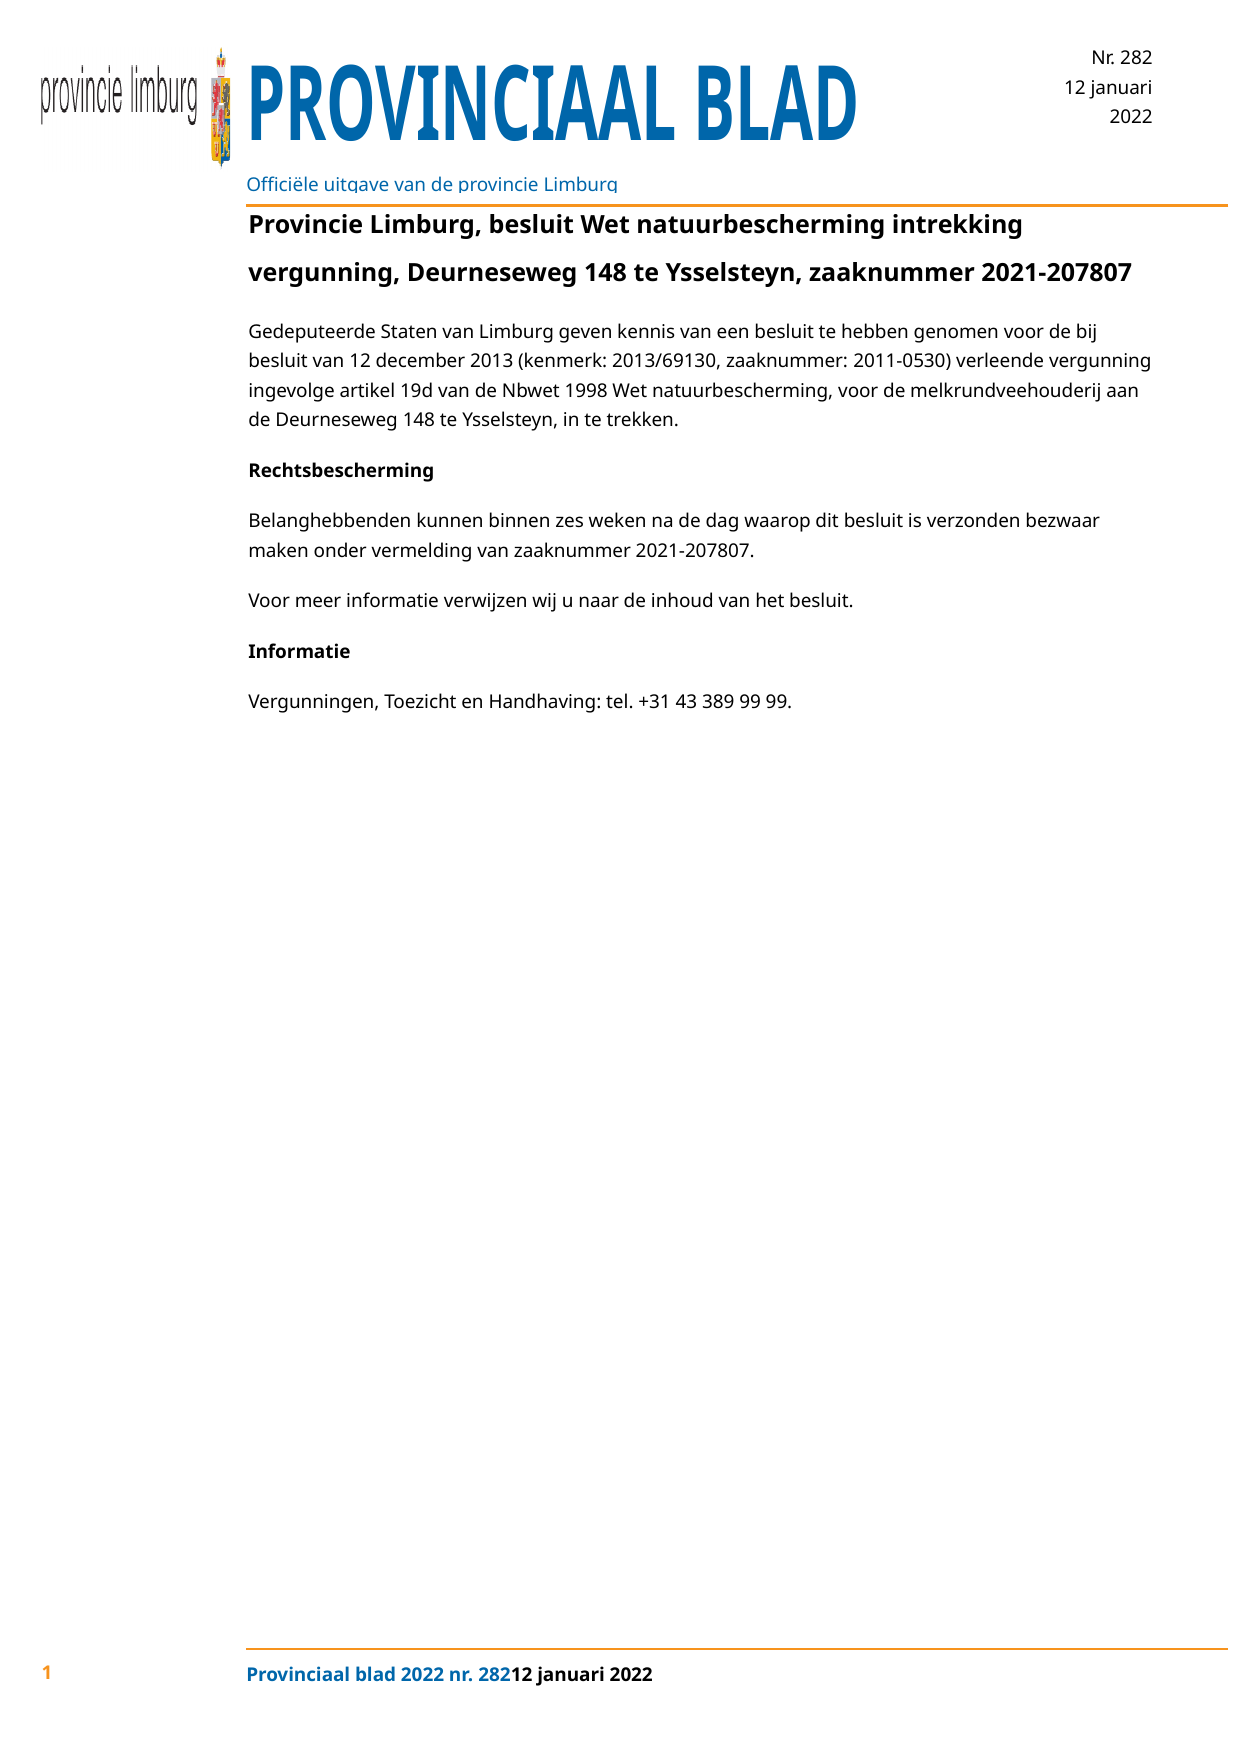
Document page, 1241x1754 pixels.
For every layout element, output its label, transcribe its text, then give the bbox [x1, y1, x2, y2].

text Rechtsbescherming [248, 457, 1152, 483]
text Vergunningen, Toezicht en Handhaving: tel. +31 43 389 99 99. [248, 688, 1152, 714]
text Gedeputeerde Staten van Limburg geven kennis van een besluit te hebben genomen voor de bij besluit van 12 december 2013 (kenmerk: 2013/69130, zaaknummer: 2011-0530) verleende vergunning ingevolge artikel 19d van de Nbwet 1998 Wet natuurbescherming, voor de melkrundveehouderij aan de Deurneseweg 148 te Ysselsteyn, in te trekken. [248, 318, 1152, 432]
text Voor meer informatie verwijzen wij u naar de inhoud van het besluit. [248, 587, 1152, 613]
text Informatie [248, 638, 1152, 664]
text Belanghebbenden kunnen binnen zes weken na de dag waarop dit besluit is verzonden bezwaar maken onder vermelding van zaaknummer 2021-207807. [248, 507, 1152, 563]
picture [41, 47, 231, 172]
text Provincie Limburg, besluit Wet natuurbescherming intrekking vergunning, Deurneseweg 148 te Ysselsteyn, zaaknummer 2021-207807 [248, 207, 1152, 288]
